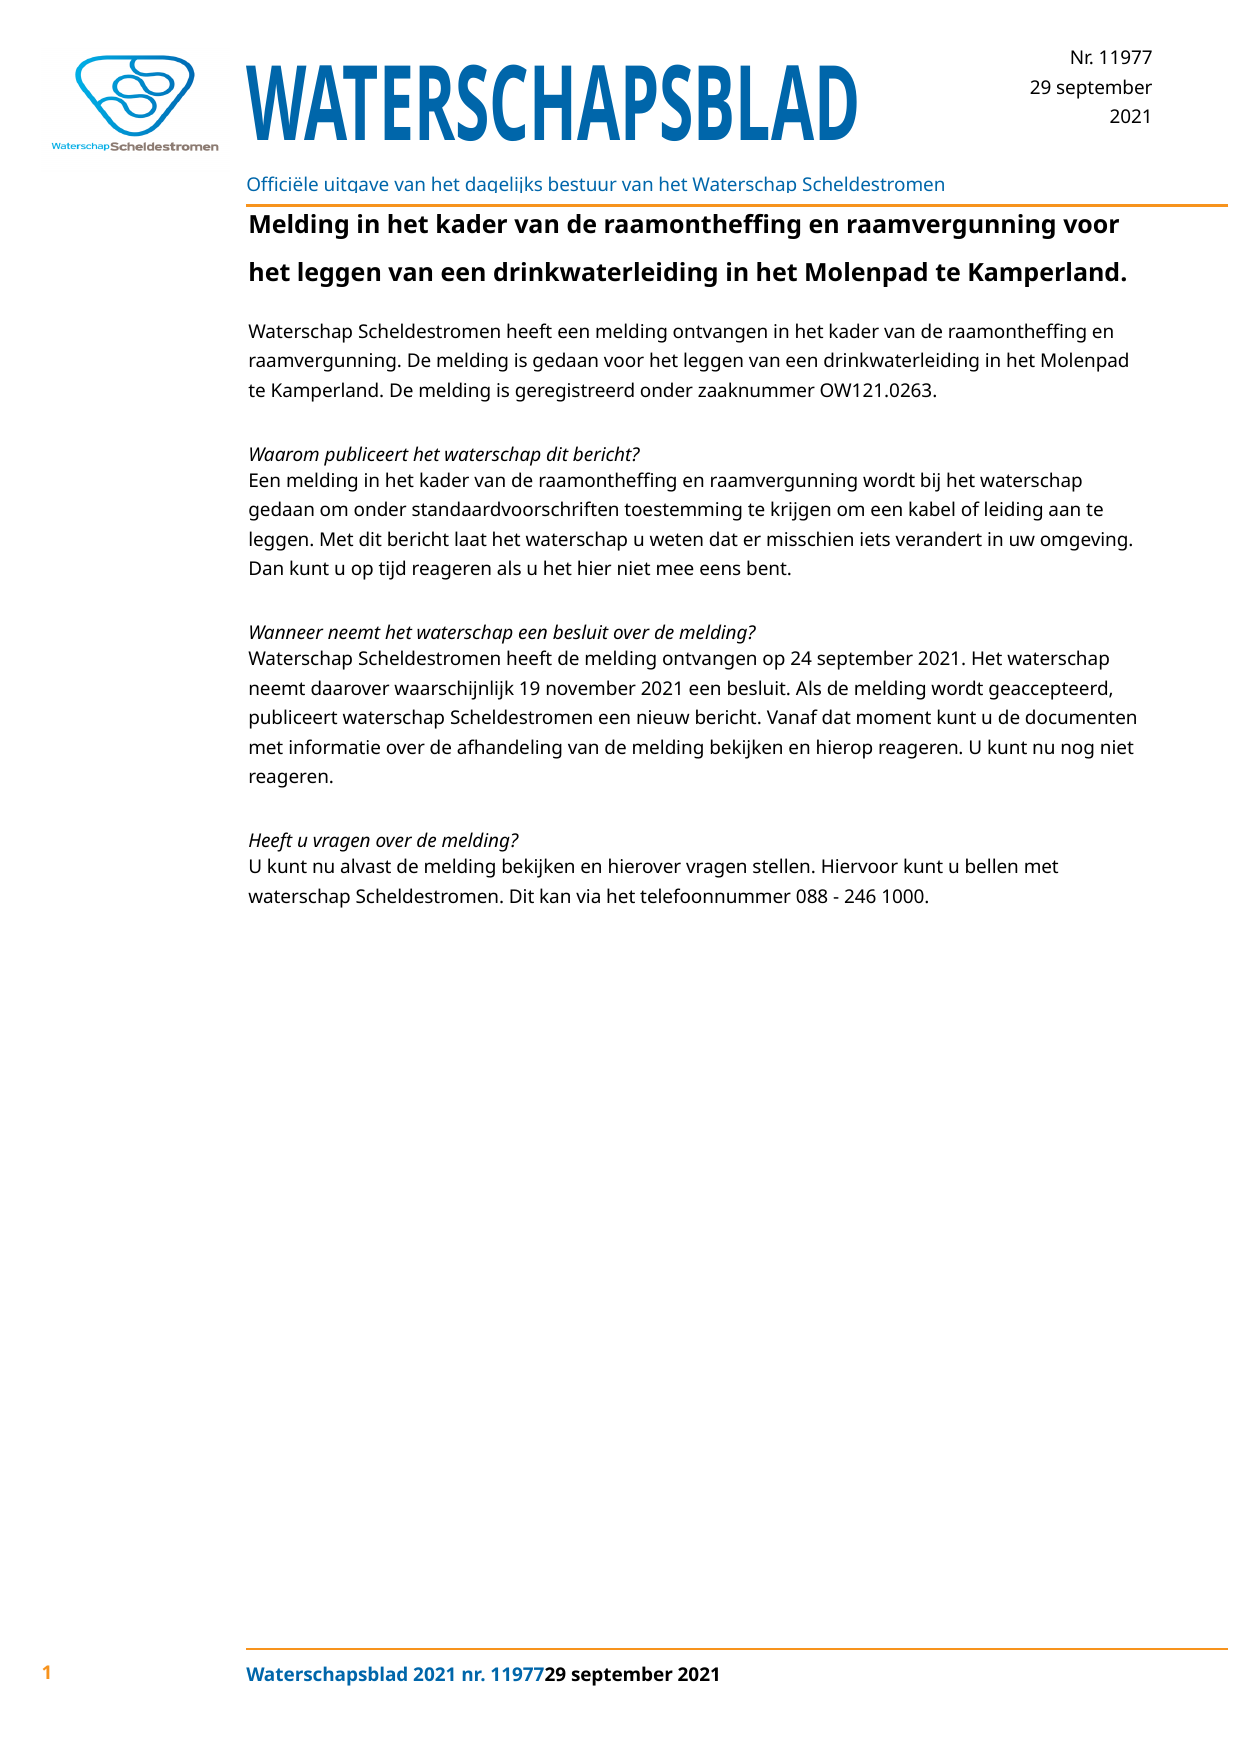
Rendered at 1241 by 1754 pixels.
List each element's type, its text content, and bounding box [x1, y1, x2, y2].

text Melding in het kader van de raamontheffing en raamvergunning voor het leggen van een drinkwaterleiding in het Molenpad te Kamperland. [248, 207, 1152, 288]
text Waarom publiceert het waterschap dit bericht? [248, 441, 1152, 467]
text Een melding in het kader van de raamontheffing en raamvergunning wordt bij het waterschap gedaan om onder standaardvoorschriften toestemming te krijgen om een kabel of leiding aan te leggen. Met dit bericht laat het waterschap u weten dat er misschien iets verandert in uw omgeving. Dan kunt u op tijd reageren als u het hier niet mee eens bent. [248, 467, 1152, 581]
text Heeft u vragen over de melding? [248, 827, 1152, 853]
text U kunt nu alvast de melding bekijken en hierover vragen stellen. Hiervoor kunt u bellen met waterschap Scheldestromen. Dit kan via het telefoonnummer 088 - 246 1000. [248, 853, 1152, 908]
text Waterschap Scheldestromen heeft een melding ontvangen in het kader van de raamontheffing en raamvergunning. De melding is gedaan voor het leggen van een drinkwaterleiding in het Molenpad te Kamperland. De melding is geregistreerd onder zaaknummer OW121.0263. [248, 318, 1152, 403]
text Waterschap Scheldestromen heeft de melding ontvangen op 24 september 2021. Het waterschap neemt daarover waarschijnlijk 19 november 2021 een besluit. Als de melding wordt geaccepteerd, publiceert waterschap Scheldestromen een nieuw bericht. Vanaf dat moment kunt u de documenten met informatie over de afhandeling van de melding bekijken en hierop reageren. U kunt nu nog niet reageren. [248, 645, 1152, 789]
text Wanneer neemt het waterschap een besluit over de melding? [248, 619, 1152, 645]
picture [41, 47, 231, 172]
